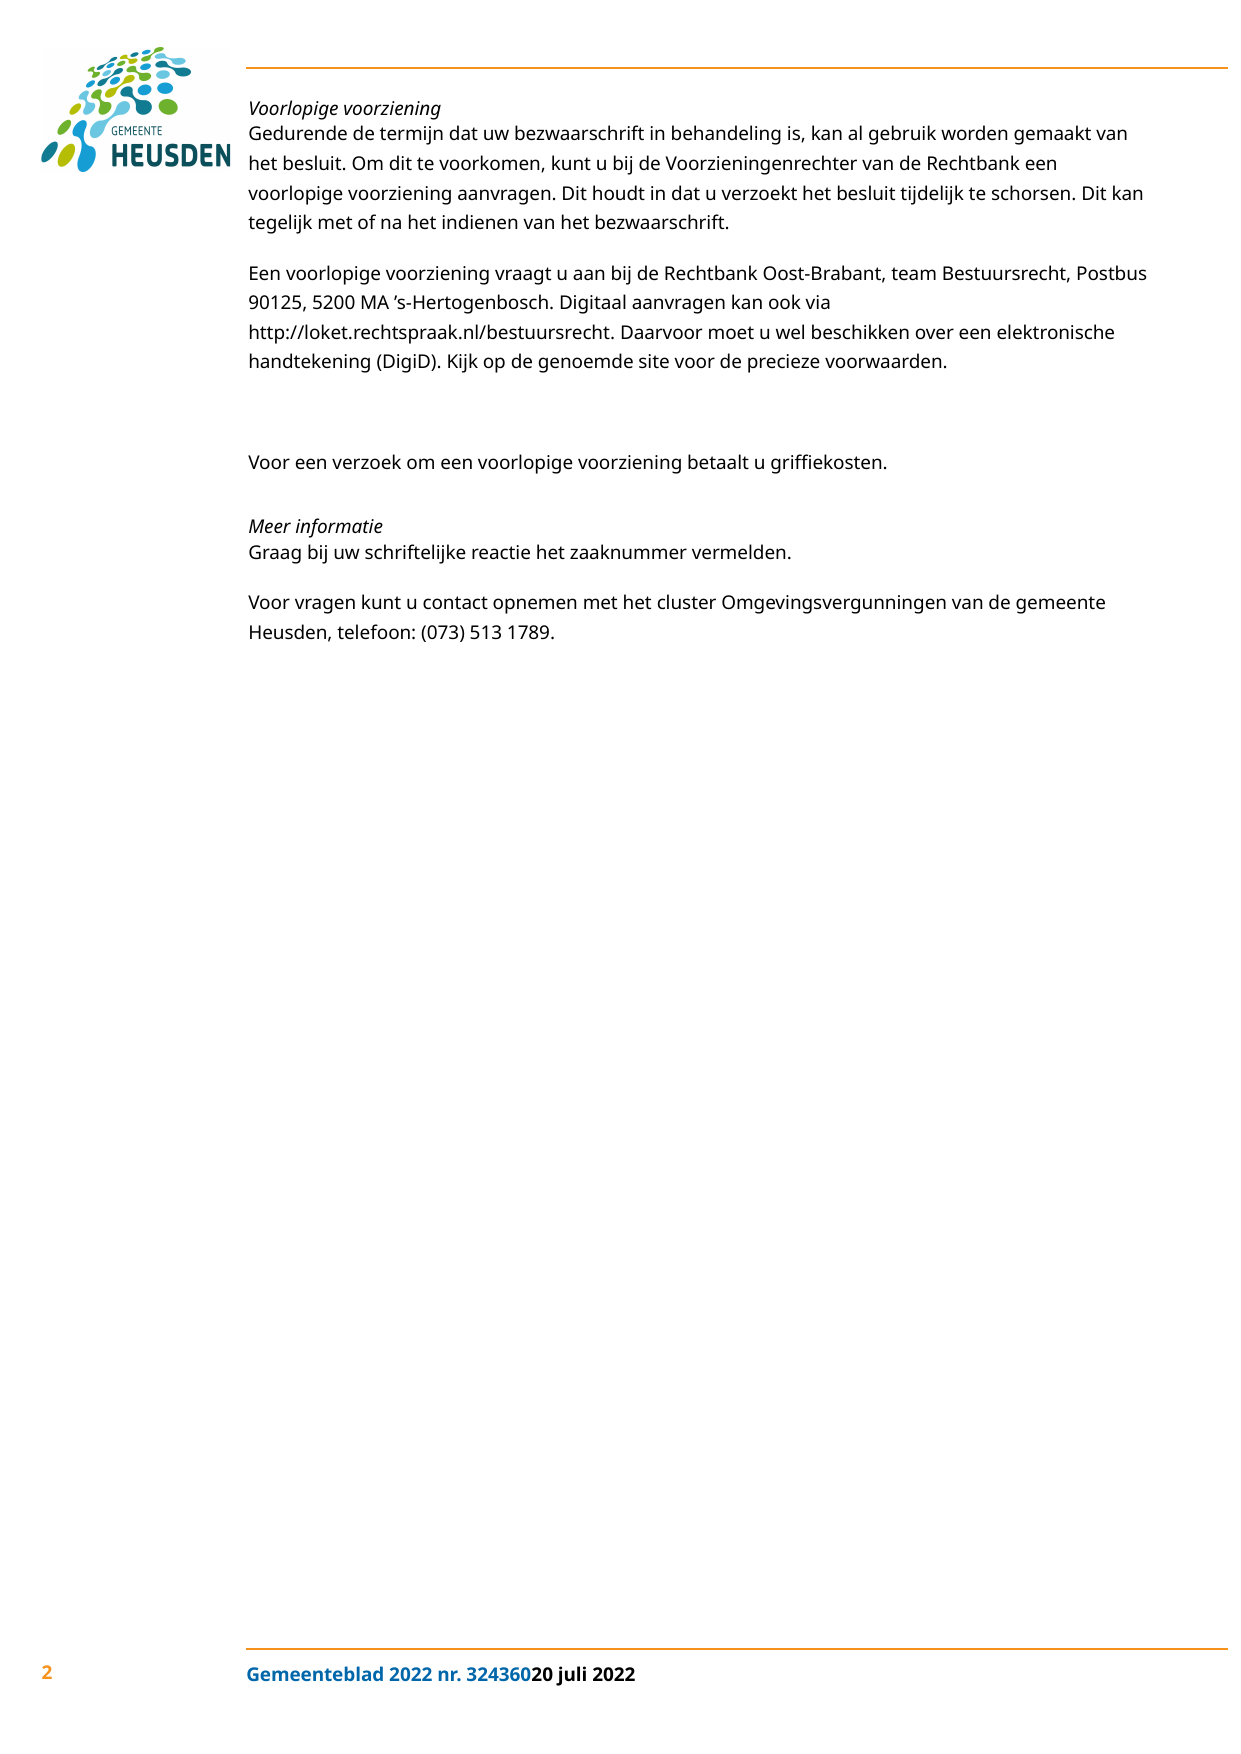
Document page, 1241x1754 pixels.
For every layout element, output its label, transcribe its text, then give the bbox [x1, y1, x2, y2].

text Graag bij uw schriftelijke reactie het zaaknummer vermelden. [248, 539, 1152, 565]
picture [41, 47, 231, 172]
text Gedurende de termijn dat uw bezwaarschrift in behandeling is, kan al gebruik worden gemaakt van het besluit. Om dit te voorkomen, kunt u bij de Voorzieningenrechter van de Rechtbank een voorlopige voorziening aanvragen. Dit houdt in dat u verzoekt het besluit tijdelijk te schorsen. Dit kan tegelijk met of na het indienen van het bezwaarschrift. [248, 121, 1152, 235]
text Voorlopige voorziening [248, 95, 1152, 121]
text Voor vragen kunt u contact opnemen met het cluster Omgevingsvergunningen van de gemeente Heusden, telefoon: (073) 513 1789. [248, 589, 1152, 645]
text Meer informatie [248, 513, 1152, 539]
text Een voorlopige voorziening vraagt u aan bij de Rechtbank Oost-Brabant, team Bestuursrecht, Postbus 90125, 5200 MA ’s-Hertogenbosch. Digitaal aanvragen kan ook via http://loket.rechtspraak.nl/bestuursrecht. Daarvoor moet u wel beschikken over een elektronische handtekening (DigiD). Kijk op de genoemde site voor de precieze voorwaarden. [248, 260, 1152, 374]
text Voor een verzoek om een voorlopige voorziening betaalt u griffiekosten. [248, 449, 1152, 475]
